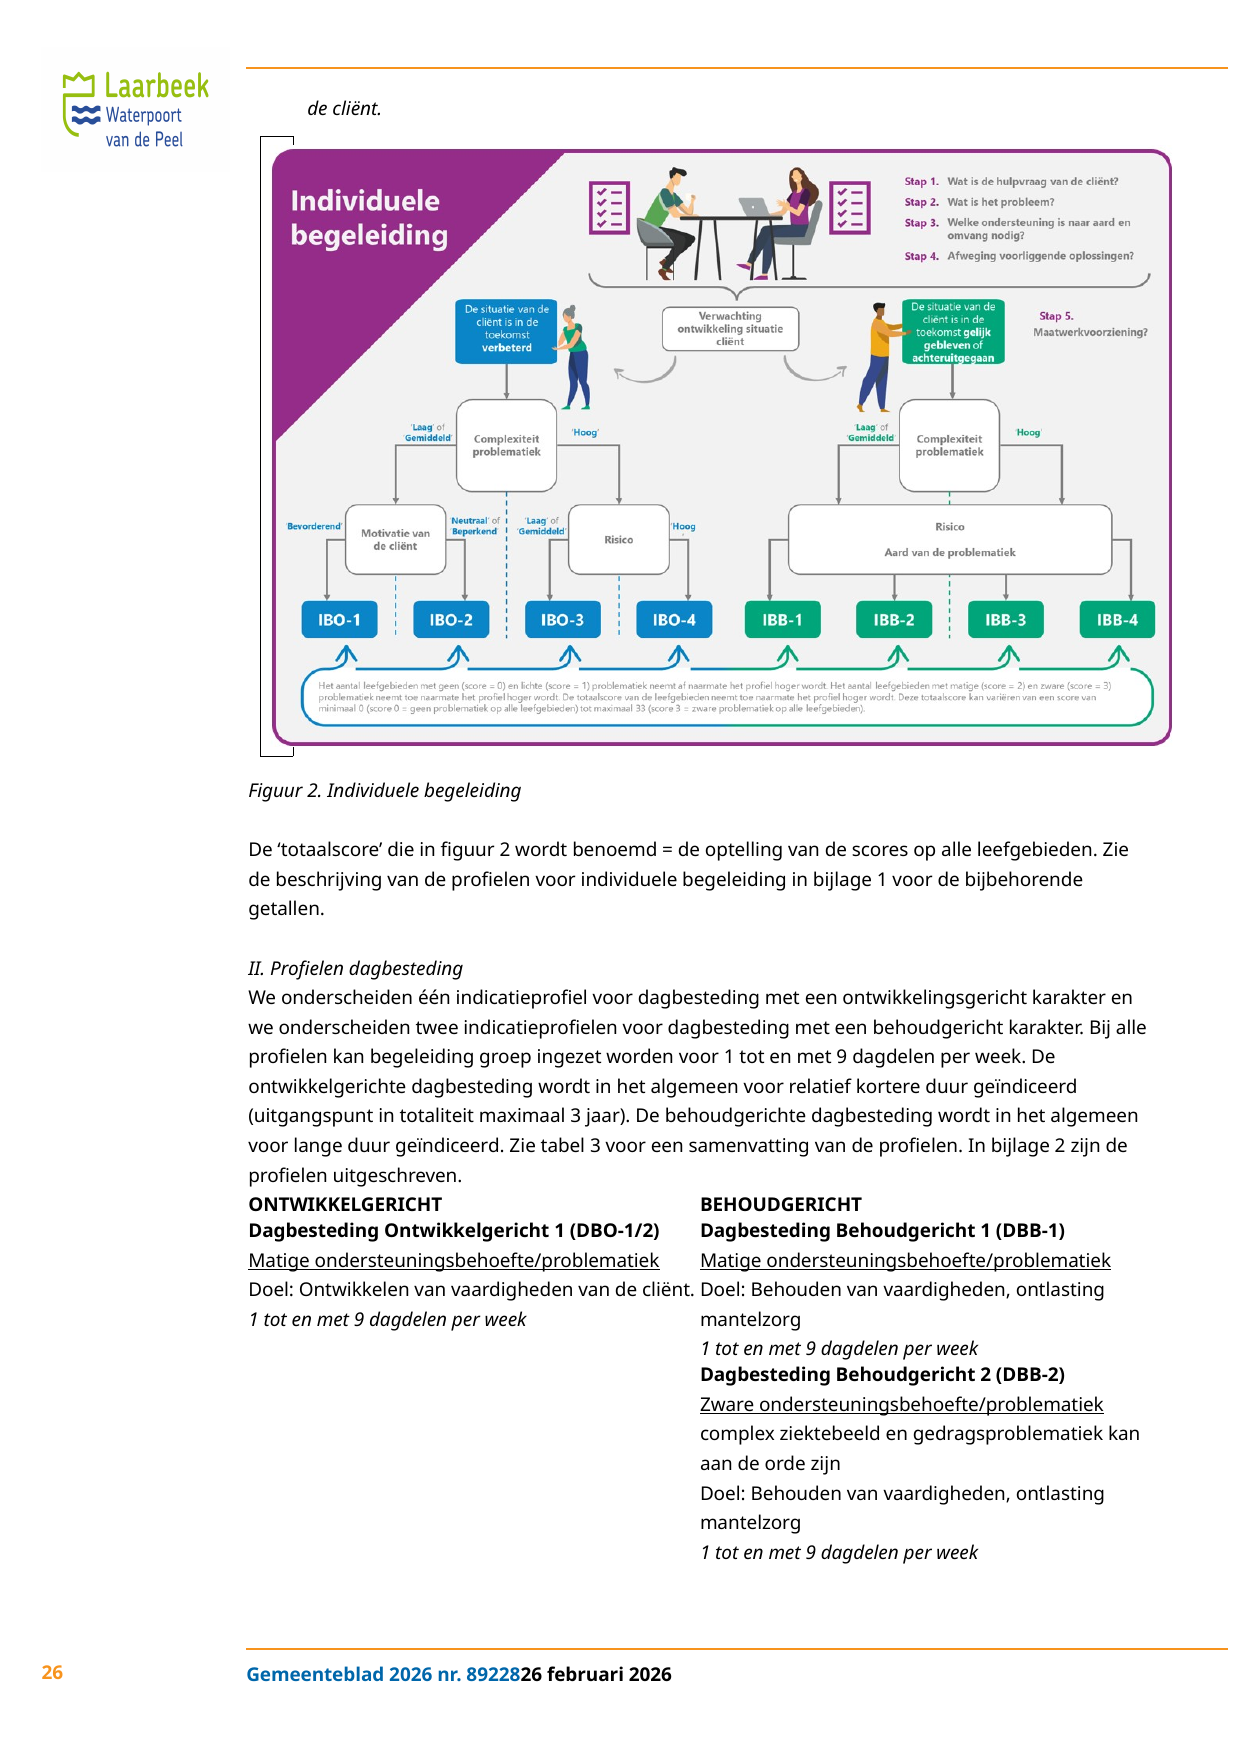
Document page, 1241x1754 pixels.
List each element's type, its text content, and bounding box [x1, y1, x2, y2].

text II. Profielen dagbesteding [248, 955, 1152, 981]
text De ‘totaalscore’ die in figuur 2 wordt benoemd = de optelling van de scores op alle leefgebieden. Zie de beschrijving van de profielen voor individuele begeleiding in bijlage 1 voor de bijbehorende getallen. [248, 836, 1152, 921]
table_cell [700, 1565, 1152, 1590]
text Figuur 2. Individuele begeleiding [248, 777, 1152, 803]
table_cell Dagbesteding Behoudgericht 2 (DBB-2) Zware ondersteuningsbehoefte/problematiek complex ziektebeeld en gedragsproblematiek kan aan de orde zijn Doel: Behouden van vaardigheden, ontlasting mantelzorg 1 tot en met 9 dagdelen per week [700, 1361, 1152, 1564]
picture [268, 145, 1173, 747]
table_header ONTWIKKELGERICHT [248, 1192, 700, 1217]
text We onderscheiden één indicatieprofiel voor dagbesteding met een ontwikkelingsgericht karakter en we onderscheiden twee indicatieprofielen voor dagbesteding met een behoudgericht karakter. Bij alle profielen kan begeleiding groep ingezet worden voor 1 tot en met 9 dagdelen per week. De ontwikkelgerichte dagbesteding wordt in het algemeen voor relatief kortere duur geïndiceerd (uitgangspunt in totaliteit maximaal 3 jaar). De behoudgerichte dagbesteding wordt in het algemeen voor lange duur geïndiceerd. Zie tabel 3 voor een samenvatting van de profielen. In bijlage 2 zijn de profielen uitgeschreven. [248, 984, 1152, 1188]
list de cliënt. [248, 95, 1152, 121]
table_cell [248, 1565, 700, 1590]
table_header BEHOUDGERICHT [700, 1192, 1152, 1217]
table_cell Dagbesteding Behoudgericht 1 (DBB-1) Matige ondersteuningsbehoefte/problematiek Doel: Behouden van vaardigheden, ontlasting mantelzorg 1 tot en met 9 dagdelen per week [700, 1217, 1152, 1361]
table_cell Dagbesteding Ontwikkelgericht 1 (DBO-1/2) Matige ondersteuningsbehoefte/problematiek Doel: Ontwikkelen van vaardigheden van de cliënt. 1 tot en met 9 dagdelen per week [248, 1217, 700, 1564]
picture [41, 47, 231, 172]
